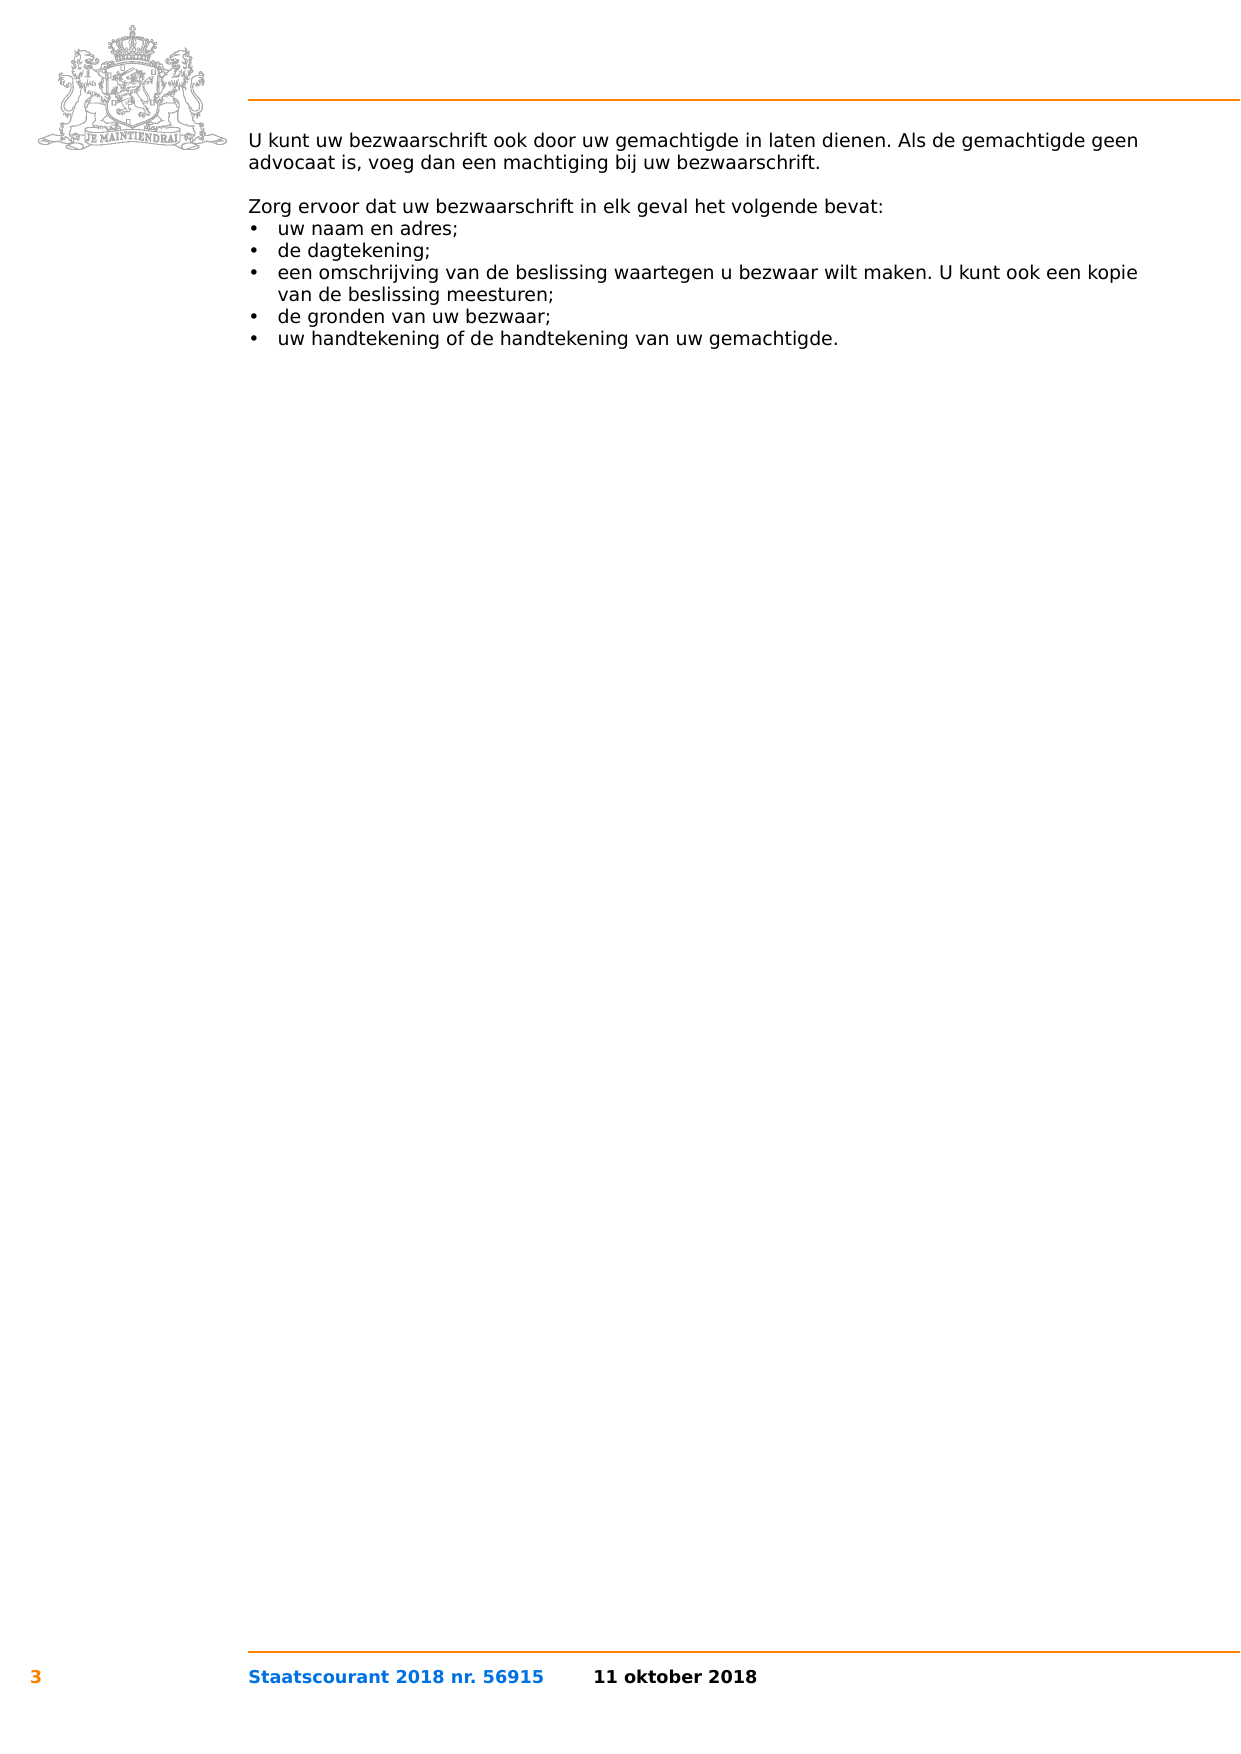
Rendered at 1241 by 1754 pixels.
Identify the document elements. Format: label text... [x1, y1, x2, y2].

text • de dagtekening; [248, 240, 1163, 262]
text • uw handtekening of de handtekening van uw gemachtigde. [248, 328, 1163, 349]
text • uw naam en adres; [248, 218, 1163, 240]
text • een omschrijving van de beslissing waartegen u bezwaar wilt maken. U kunt ook een kopie van de beslissing meesturen; [248, 262, 1163, 306]
picture [38, 25, 227, 150]
text • de gronden van uw bezwaar; [248, 306, 1163, 328]
text U kunt uw bezwaarschrift ook door uw gemachtigde in laten dienen. Als de gemachtigde geen advocaat is, voeg dan een machtiging bij uw bezwaarschrift. [248, 130, 1163, 174]
text Zorg ervoor dat uw bezwaarschrift in elk geval het volgende bevat: [248, 196, 1163, 218]
